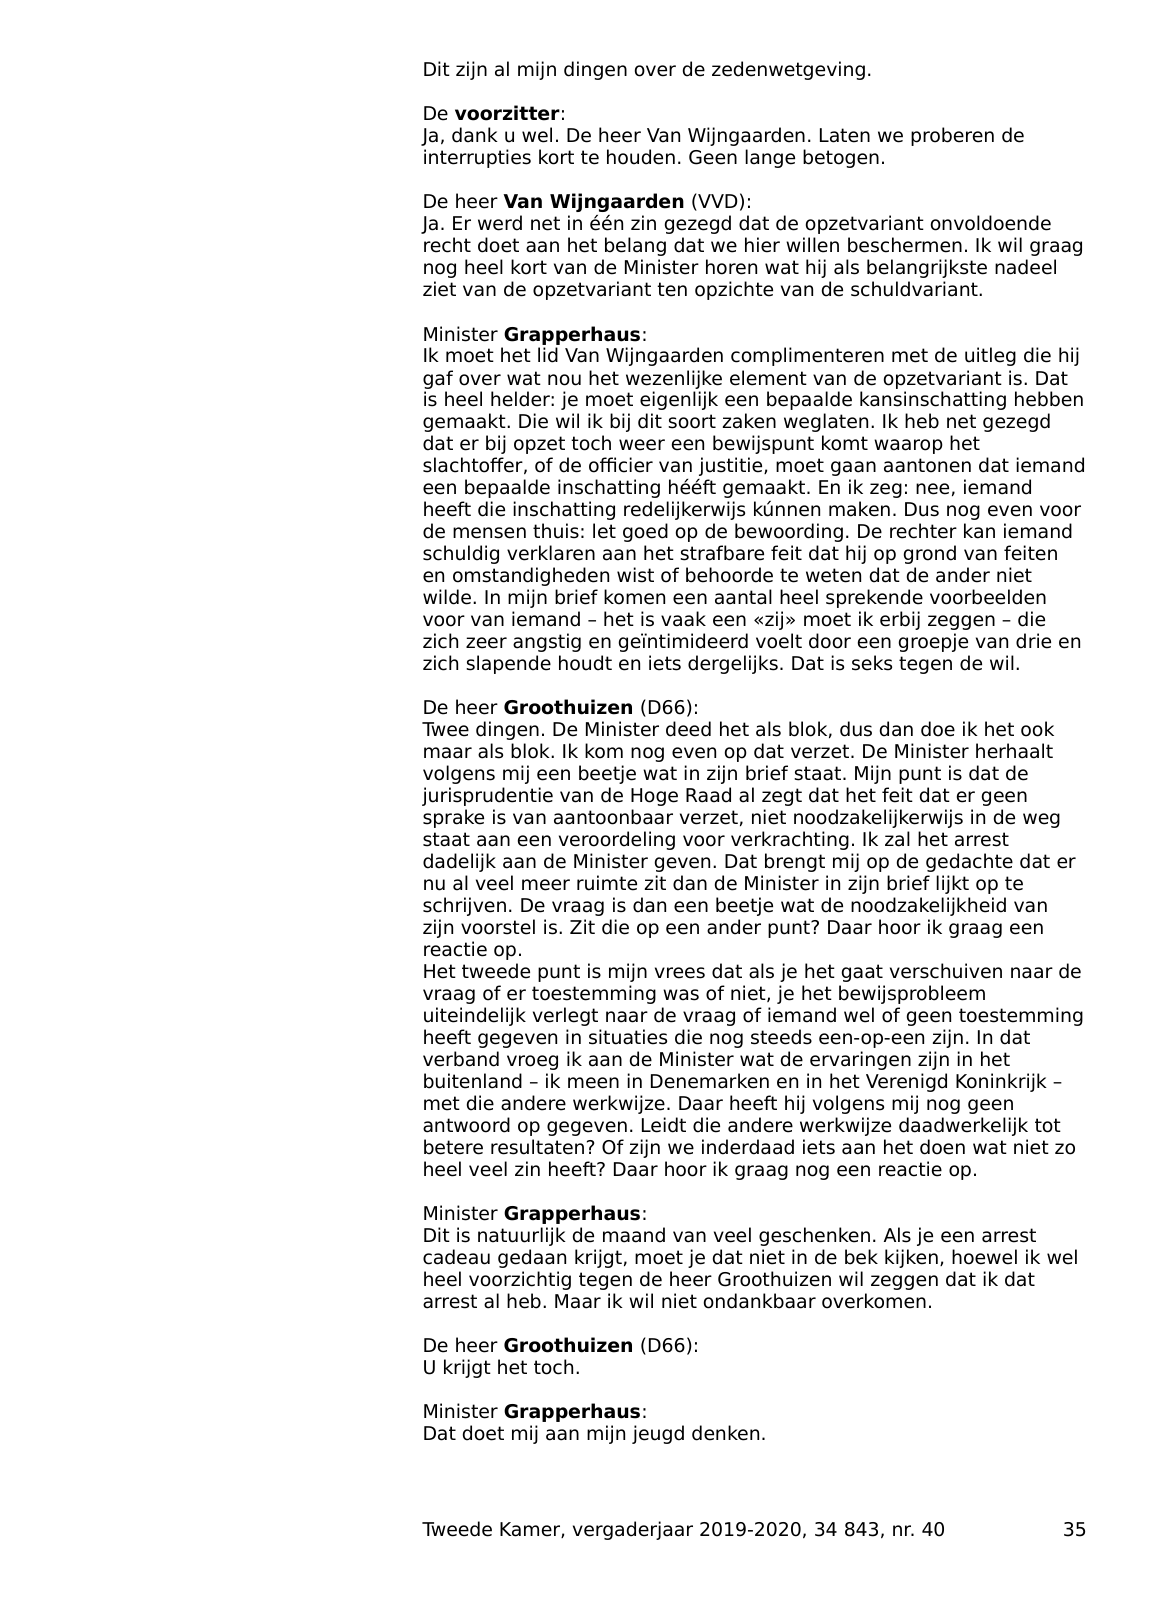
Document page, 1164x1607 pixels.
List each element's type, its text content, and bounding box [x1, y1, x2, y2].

text Ik moet het lid Van Wijngaarden complimenteren met de uitleg die hij gaf over wat nou het wezenlijke element van de opzetvariant is. Dat is heel helder: je moet eigenlijk een bepaalde kansinschatting hebben gemaakt. Die wil ik bij dit soort zaken weglaten. Ik heb net gezegd dat er bij opzet toch weer een bewijspunt komt waarop het slachtoffer, of de officier van justitie, moet gaan aantonen dat iemand een bepaalde inschatting hééft gemaakt. En ik zeg: nee, iemand heeft die inschatting redelijkerwijs kúnnen maken. Dus nog even voor de mensen thuis: let goed op de bewoording. De rechter kan iemand schuldig verklaren aan het strafbare feit dat hij op grond van feiten en omstandigheden wist of behoorde te weten dat de ander niet wilde. In mijn brief komen een aantal heel sprekende voorbeelden voor van iemand – het is vaak een «zij» moet ik erbij zeggen – die zich zeer angstig en geïntimideerd voelt door een groepje van drie en zich slapende houdt en iets dergelijks. Dat is seks tegen de wil. [422, 345, 1087, 675]
text Minister Grapperhaus: [422, 323, 1087, 345]
text Dat doet mij aan mijn jeugd denken. [422, 1423, 1087, 1445]
text Minister Grapperhaus: [422, 1203, 1087, 1225]
text Twee dingen. De Minister deed het als blok, dus dan doe ik het ook maar als blok. Ik kom nog even op dat verzet. De Minister herhaalt volgens mij een beetje wat in zijn brief staat. Mijn punt is dat de jurisprudentie van de Hoge Raad al zegt dat het feit dat er geen sprake is van aantoonbaar verzet, niet noodzakelijkerwijs in de weg staat aan een veroordeling voor verkrachting. Ik zal het arrest dadelijk aan de Minister geven. Dat brengt mij op de gedachte dat er nu al veel meer ruimte zit dan de Minister in zijn brief lijkt op te schrijven. De vraag is dan een beetje wat de noodzakelijkheid van zijn voorstel is. Zit die op een ander punt? Daar hoor ik graag een reactie op. [422, 719, 1087, 961]
text Ja, dank u wel. De heer Van Wijngaarden. Laten we proberen de interrupties kort te houden. Geen lange betogen. [422, 125, 1087, 169]
text Ja. Er werd net in één zin gezegd dat de opzetvariant onvoldoende recht doet aan het belang dat we hier willen beschermen. Ik wil graag nog heel kort van de Minister horen wat hij als belangrijkste nadeel ziet van de opzetvariant ten opzichte van de schuldvariant. [422, 213, 1087, 301]
text De heer Groothuizen (D66): [422, 1335, 1087, 1357]
text De heer Groothuizen (D66): [422, 697, 1087, 719]
text U krijgt het toch. [422, 1357, 1087, 1379]
text Het tweede punt is mijn vrees dat als je het gaat verschuiven naar de vraag of er toestemming was of niet, je het bewijsprobleem uiteindelijk verlegt naar de vraag of iemand wel of geen toestemming heeft gegeven in situaties die nog steeds een-op-een zijn. In dat verband vroeg ik aan de Minister wat de ervaringen zijn in het buitenland – ik meen in Denemarken en in het Verenigd Koninkrijk – met die andere werkwijze. Daar heeft hij volgens mij nog geen antwoord op gegeven. Leidt die andere werkwijze daadwerkelijk tot betere resultaten? Of zijn we inderdaad iets aan het doen wat niet zo heel veel zin heeft? Daar hoor ik graag nog een reactie op. [422, 961, 1087, 1181]
text Dit zijn al mijn dingen over de zedenwetgeving. [422, 59, 1087, 81]
text Dit is natuurlijk de maand van veel geschenken. Als je een arrest cadeau gedaan krijgt, moet je dat niet in de bek kijken, hoewel ik wel heel voorzichtig tegen de heer Groothuizen wil zeggen dat ik dat arrest al heb. Maar ik wil niet ondankbaar overkomen. [422, 1225, 1087, 1313]
text De heer Van Wijngaarden (VVD): [422, 191, 1087, 213]
text De voorzitter: [422, 103, 1087, 125]
text Minister Grapperhaus: [422, 1401, 1087, 1423]
